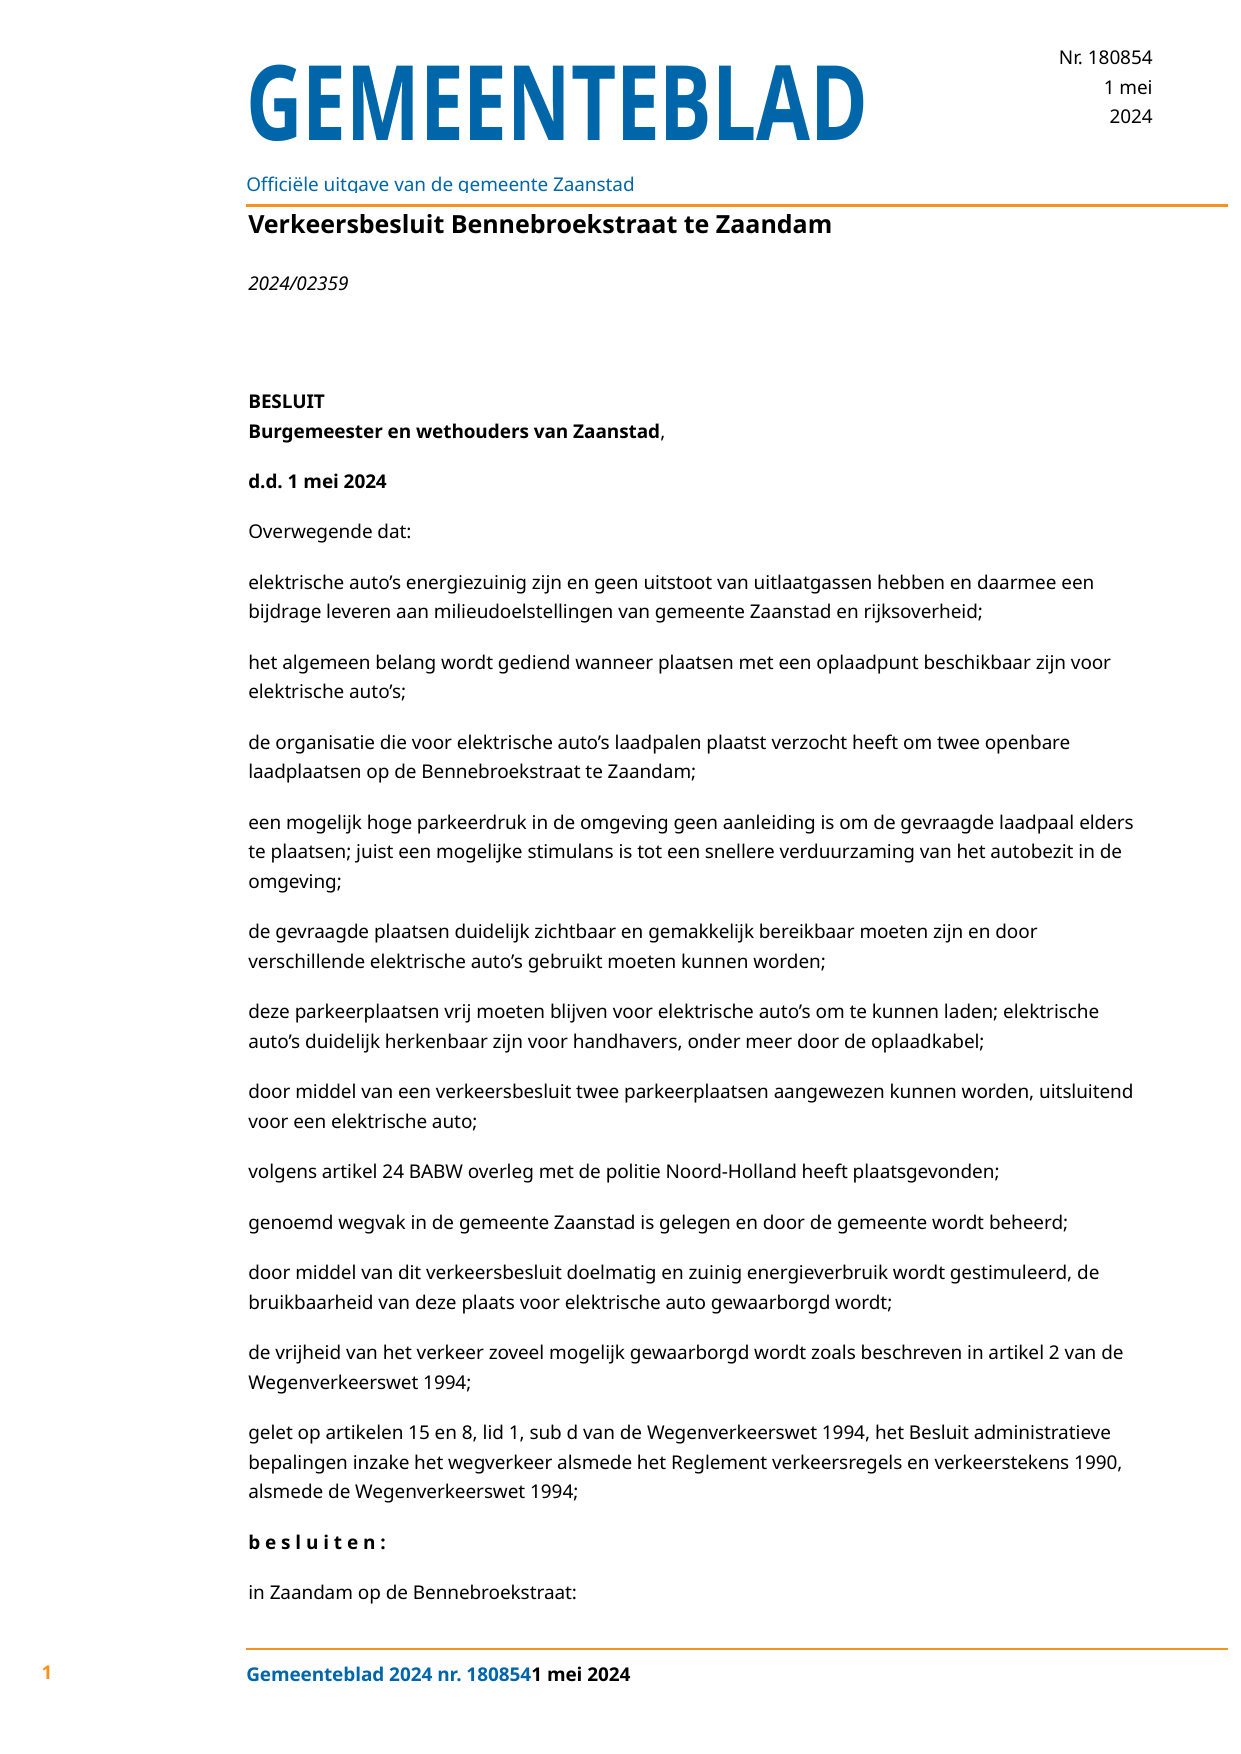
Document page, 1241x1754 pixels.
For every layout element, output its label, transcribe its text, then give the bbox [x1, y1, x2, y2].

text de gevraagde plaatsen duidelijk zichtbaar en gemakkelijk bereikbaar moeten zijn en door verschillende elektrische auto’s gebruikt moeten kunnen worden; [248, 919, 1152, 974]
text deze parkeerplaatsen vrij moeten blijven voor elektrische auto’s om te kunnen laden; elektrische auto’s duidelijk herkenbaar zijn voor handhavers, onder meer door de oplaadkabel; [248, 999, 1152, 1054]
text elektrische auto’s energiezuinig zijn en geen uitstoot van uitlaatgassen hebben en daarmee een bijdrage leveren aan milieudoelstellingen van gemeente Zaanstad en rijksoverheid; [248, 569, 1152, 624]
text 2024/02359 [248, 270, 1152, 296]
text volgens artikel 24 BABW overleg met de politie Noord-Holland heeft plaatsgevonden; [248, 1159, 1152, 1184]
text Overwegende dat: [248, 519, 1152, 544]
text b e s l u i t e n : [248, 1529, 1152, 1555]
text het algemeen belang wordt gediend wanneer plaatsen met een oplaadpunt beschikbaar zijn voor elektrische auto’s; [248, 649, 1152, 704]
picture [41, 47, 231, 172]
text BESLUIT [248, 388, 1152, 414]
text de organisatie die voor elektrische auto’s laadpalen plaatst verzocht heeft om twee openbare laadplaatsen op de Bennebroekstraat te Zaandam; [248, 729, 1152, 784]
text de vrijheid van het verkeer zoveel mogelijk gewaarborgd wordt zoals beschreven in artikel 2 van de Wegenverkeerswet 1994; [248, 1339, 1152, 1395]
text een mogelijk hoge parkeerdruk in de omgeving geen aanleiding is om de gevraagde laadpaal elders te plaatsen; juist een mogelijke stimulans is tot een snellere verduurzaming van het autobezit in de omgeving; [248, 809, 1152, 894]
text door middel van een verkeersbesluit twee parkeerplaatsen aangewezen kunnen worden, uitsluitend voor een elektrische auto; [248, 1079, 1152, 1134]
text gelet op artikelen 15 en 8, lid 1, sub d van de Wegenverkeerswet 1994, het Besluit administratieve bepalingen inzake het wegverkeer alsmede het Reglement verkeersregels en verkeerstekens 1990, alsmede de Wegenverkeerswet 1994; [248, 1419, 1152, 1504]
text d.d. 1 mei 2024 [248, 468, 1152, 494]
text Verkeersbesluit Bennebroekstraat te Zaandam [248, 207, 1152, 241]
text genoemd wegvak in de gemeente Zaanstad is gelegen en door de gemeente wordt beheerd; [248, 1209, 1152, 1235]
text Burgemeester en wethouders van Zaanstad, [248, 418, 1152, 444]
text door middel van dit verkeersbesluit doelmatig en zuinig energieverbruik wordt gestimuleerd, de bruikbaarheid van deze plaats voor elektrische auto gewaarborgd wordt; [248, 1259, 1152, 1315]
text in Zaandam op de Bennebroekstraat: [248, 1579, 1152, 1605]
